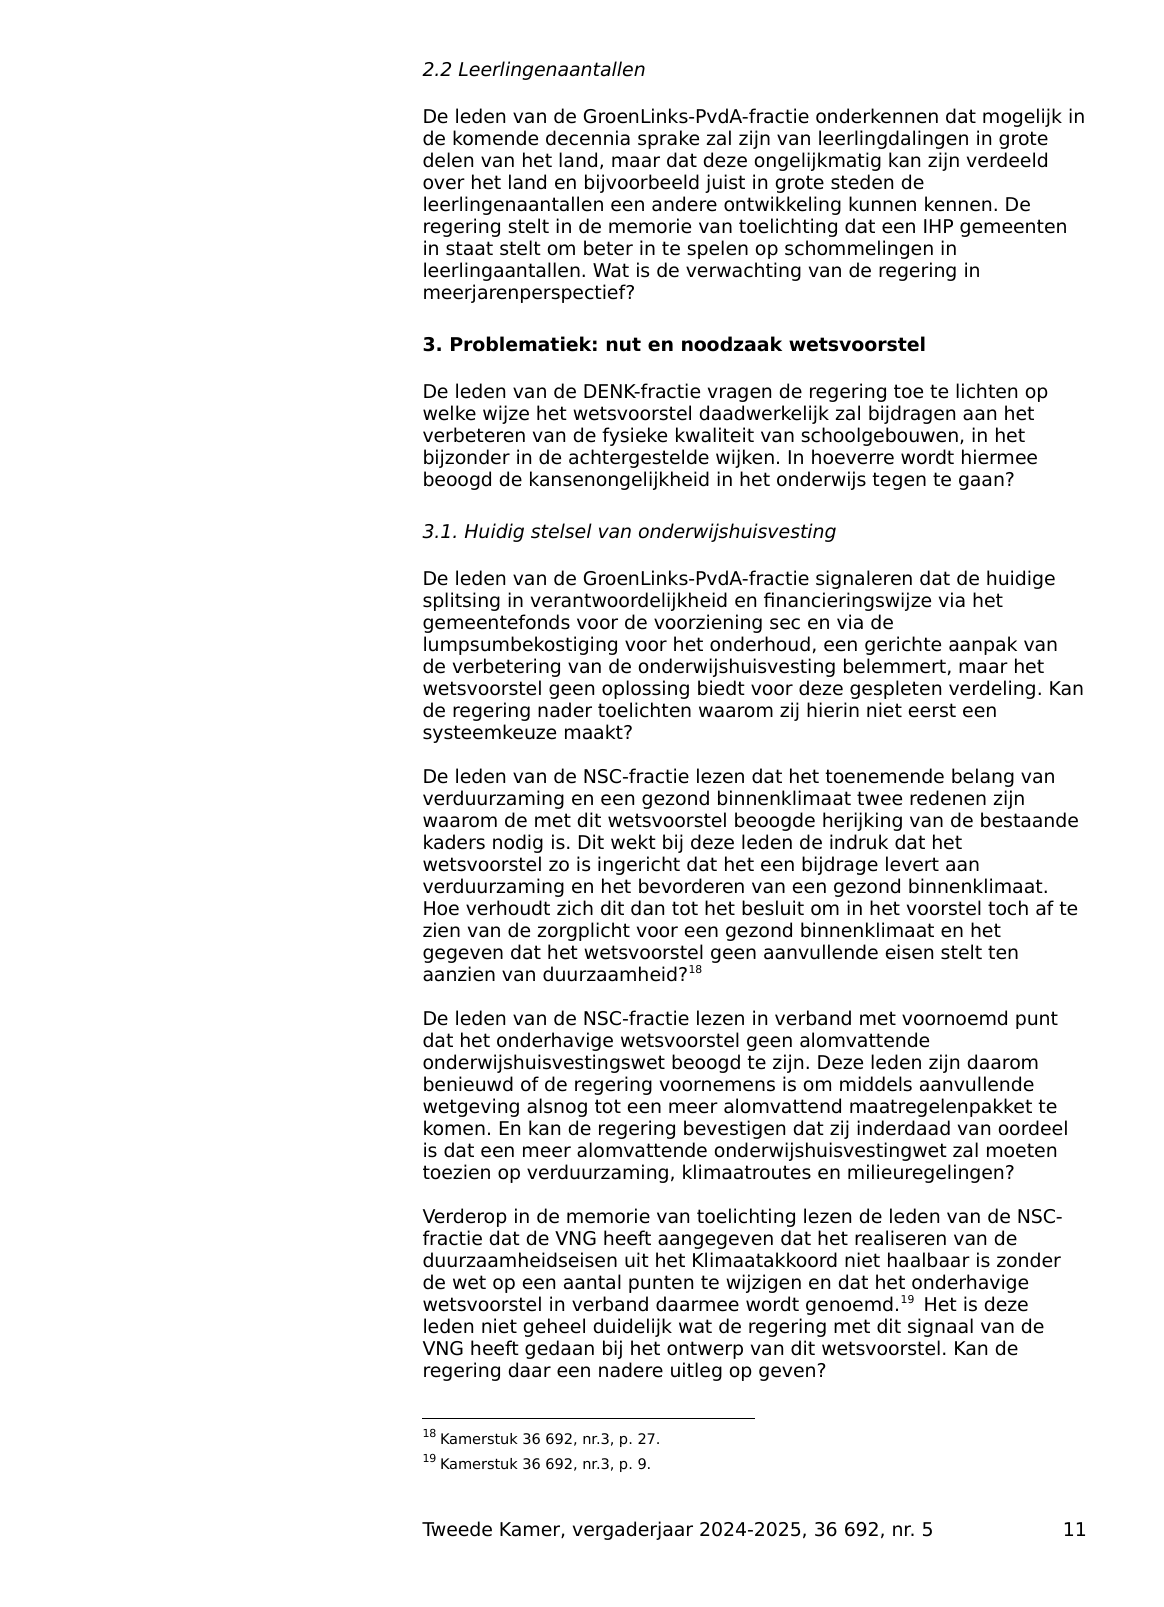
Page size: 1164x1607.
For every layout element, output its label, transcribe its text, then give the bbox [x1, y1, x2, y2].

text De leden van de NSC-fractie lezen in verband met voornoemd punt dat het onderhavige wetsvoorstel geen alomvattende onderwijshuisvestingswet beoogd te zijn. Deze leden zijn daarom benieuwd of de regering voornemens is om middels aanvullende wetgeving alsnog tot een meer alomvattend maatregelenpakket te komen. En kan de regering bevestigen dat zij inderdaad van oordeel is dat een meer alomvattende onderwijshuisvestingwet zal moeten toezien op verduurzaming, klimaatroutes en milieuregelingen? [422, 1008, 1087, 1183]
subtitle 3.1. Huidig stelsel van onderwijshuisvesting [422, 521, 1087, 543]
text De leden van de NSC-fractie lezen dat het toenemende belang van verduurzaming en een gezond binnenklimaat twee redenen zijn waarom de met dit wetsvoorstel beoogde herijking van de bestaande kaders nodig is. Dit wekt bij deze leden de indruk dat het wetsvoorstel zo is ingericht dat het een bijdrage levert aan verduurzaming en het bevorderen van een gezond binnenklimaat. Hoe verhoudt zich dit dan tot het besluit om in het voorstel toch af te zien van de zorgplicht voor een gezond binnenklimaat en het gegeven dat het wetsvoorstel geen aanvullende eisen stelt ten aanzien van duurzaamheid? [422, 766, 1087, 986]
text De leden van de GroenLinks-PvdA-fractie signaleren dat de huidige splitsing in verantwoordelijkheid en financieringswijze via het gemeentefonds voor de voorziening sec en via de lumpsumbekostiging voor het onderhoud, een gerichte aanpak van de verbetering van de onderwijshuisvesting belemmert, maar het wetsvoorstel geen oplossing biedt voor deze gespleten verdeling. Kan de regering nader toelichten waarom zij hierin niet eerst een systeemkeuze maakt? [422, 568, 1087, 743]
text De leden van de GroenLinks-PvdA-fractie onderkennen dat mogelijk in de komende decennia sprake zal zijn van leerlingdalingen in grote delen van het land, maar dat deze ongelijkmatig kan zijn verdeeld over het land en bijvoorbeeld juist in grote steden de leerlingenaantallen een andere ontwikkeling kunnen kennen. De regering stelt in de memorie van toelichting dat een IHP gemeenten in staat stelt om beter in te spelen op schommelingen in leerlingaantallen. Wat is de verwachting van de regering in meerjarenperspectief? [422, 106, 1087, 304]
text Kamerstuk 36 692, nr.3, p. 27. [422, 1427, 1087, 1449]
subtitle 2.2 Leerlingenaantallen [422, 59, 1087, 81]
text Kamerstuk 36 692, nr.3, p. 9. [422, 1452, 1087, 1474]
subtitle 3. Problematiek: nut en noodzaak wetsvoorstel [422, 334, 1087, 356]
text Verderop in de memorie van toelichting lezen de leden van de NSC-fractie dat de VNG heeft aangegeven dat het realiseren van de duurzaamheidseisen uit het Klimaatakkoord niet haalbaar is zonder de wet op een aantal punten te wijzigen en dat het onderhavige wetsvoorstel in verband daarmee wordt genoemd. Het is deze leden niet geheel duidelijk wat de regering met dit signaal van de VNG heeft gedaan bij het ontwerp van dit wetsvoorstel. Kan de regering daar een nadere uitleg op geven? [422, 1206, 1087, 1382]
text De leden van de DENK-fractie vragen de regering toe te lichten op welke wijze het wetsvoorstel daadwerkelijk zal bijdragen aan het verbeteren van de fysieke kwaliteit van schoolgebouwen, in het bijzonder in de achtergestelde wijken. In hoeverre wordt hiermee beoogd de kansenongelijkheid in het onderwijs tegen te gaan? [422, 381, 1087, 491]
